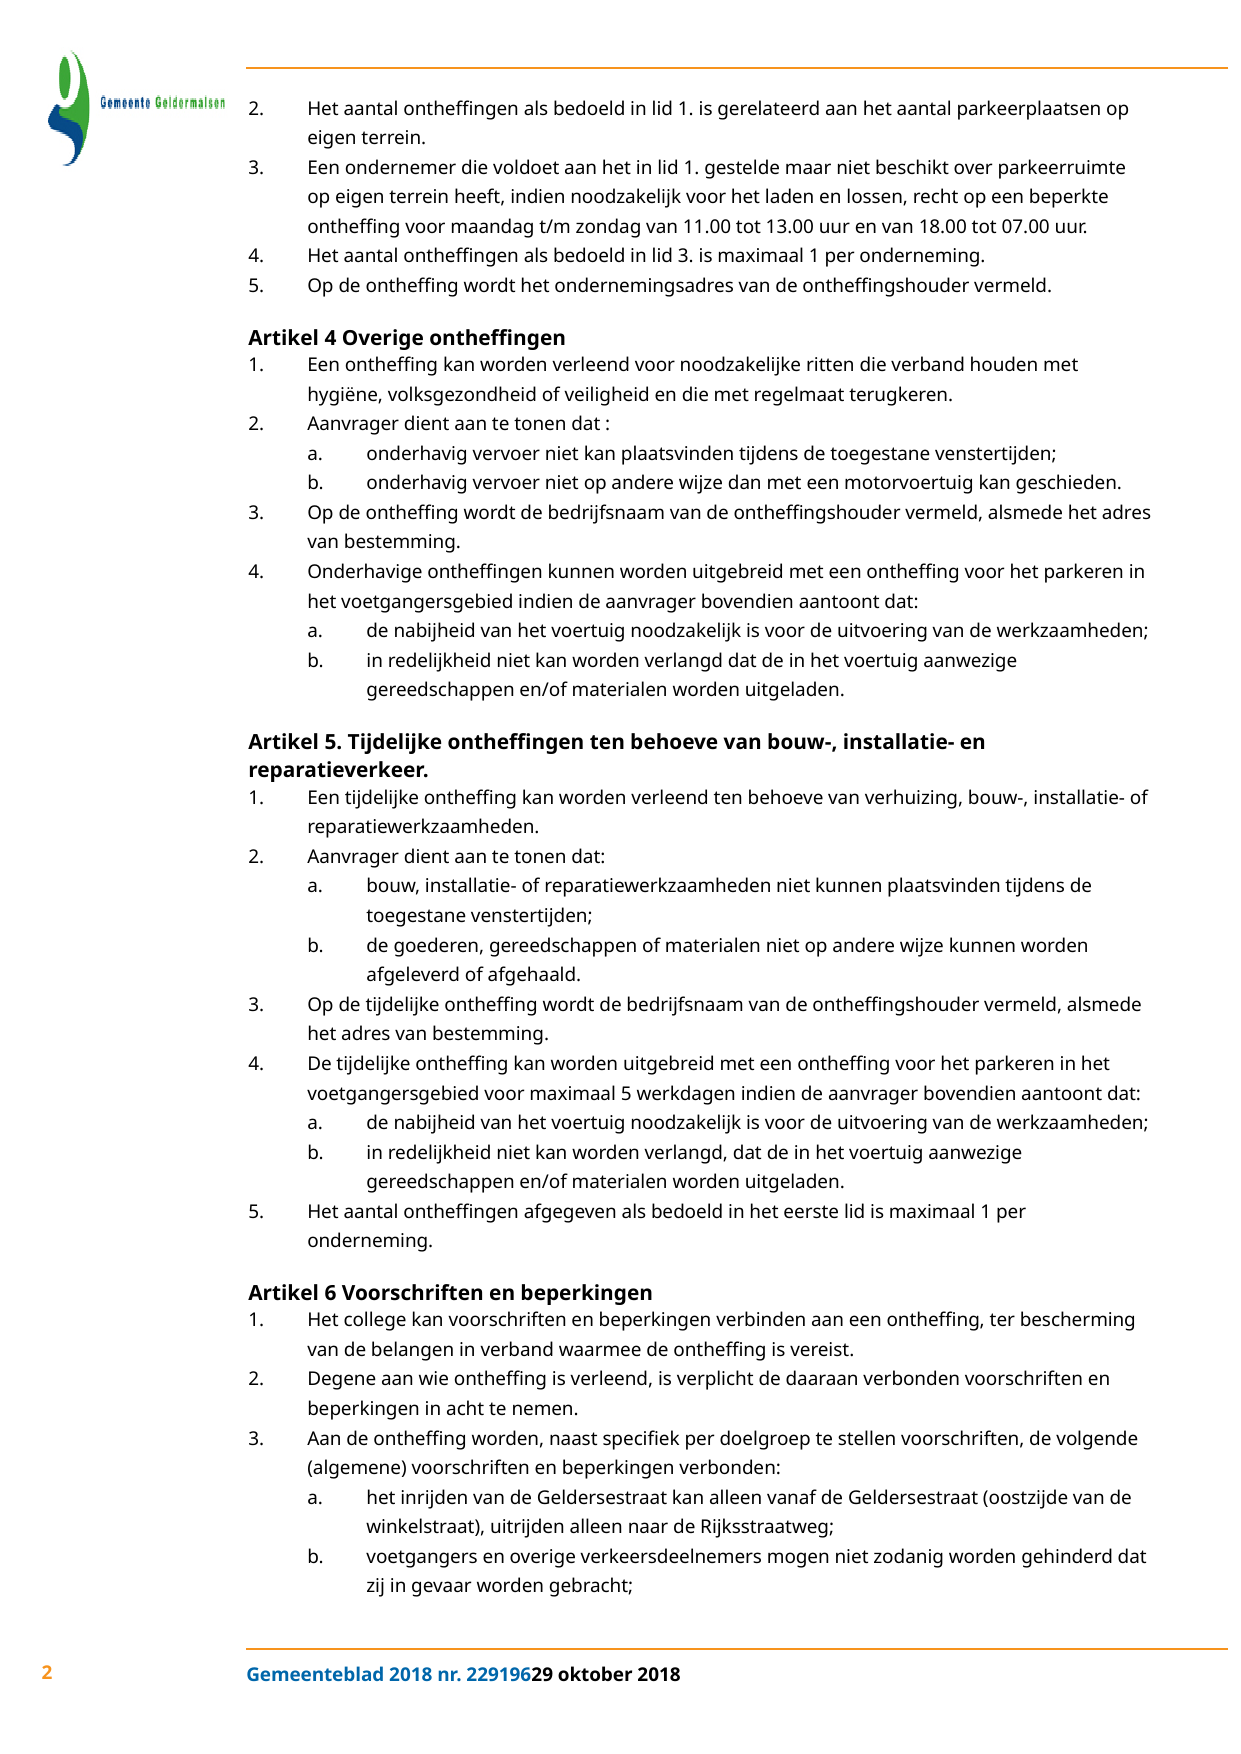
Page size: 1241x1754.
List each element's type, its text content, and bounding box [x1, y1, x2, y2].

list Aanvrager dient aan te tonen dat : [248, 410, 1152, 436]
list Een tijdelijke ontheffing kan worden verleend ten behoeve van verhuizing, bouw-, installatie- of reparatiewerkzaamheden. [248, 784, 1152, 839]
list in redelijkheid niet kan worden verlangd dat de in het voertuig aanwezige gereedschappen en/of materialen worden uitgeladen. [307, 647, 1152, 702]
list onderhavig vervoer niet op andere wijze dan met een motorvoertuig kan geschieden. [307, 469, 1152, 495]
list voetgangers en overige verkeersdeelnemers mogen niet zodanig worden gehinderd dat zij in gevaar worden gebracht; [307, 1543, 1152, 1598]
list Op de ontheffing wordt het ondernemingsadres van de ontheffingshouder vermeld. [248, 272, 1152, 298]
list Het aantal ontheffingen afgegeven als bedoeld in het eerste lid is maximaal 1 per onderneming. [248, 1198, 1152, 1253]
list de goederen, gereedschappen of materialen niet op andere wijze kunnen worden afgeleverd of afgehaald. [307, 932, 1152, 987]
list Op de tijdelijke ontheffing wordt de bedrijfsnaam van de ontheffingshouder vermeld, alsmede het adres van bestemming. [248, 991, 1152, 1046]
list Op de ontheffing wordt de bedrijfsnaam van de ontheffingshouder vermeld, alsmede het adres van bestemming. [248, 499, 1152, 554]
list De tijdelijke ontheffing kan worden uitgebreid met een ontheffing voor het parkeren in het voetgangersgebied voor maximaal 5 werkdagen indien de aanvrager bovendien aantoont dat: [248, 1050, 1152, 1105]
text Artikel 4 Overige ontheffingen [248, 323, 1152, 351]
list Degene aan wie ontheffing is verleend, is verplicht de daaraan verbonden voorschriften en beperkingen in acht te nemen. [248, 1366, 1152, 1421]
text Artikel 5. Tijdelijke ontheffingen ten behoeve van bouw-, installatie- en reparatieverkeer. [248, 727, 1152, 784]
list de nabijheid van het voertuig noodzakelijk is voor de uitvoering van de werkzaamheden; [307, 617, 1152, 643]
list Een ontheffing kan worden verleend voor noodzakelijke ritten die verband houden met hygiëne, volksgezondheid of veiligheid en die met regelmaat terugkeren. [248, 351, 1152, 406]
list het inrijden van de Geldersestraat kan alleen vanaf de Geldersestraat (oostzijde van de winkelstraat), uitrijden alleen naar de Rijksstraatweg; [307, 1484, 1152, 1539]
text Artikel 6 Voorschriften en beperkingen [248, 1278, 1152, 1306]
list in redelijkheid niet kan worden verlangd, dat de in het voertuig aanwezige gereedschappen en/of materialen worden uitgeladen. [307, 1139, 1152, 1194]
picture [41, 47, 231, 172]
list Aan de ontheffing worden, naast specifiek per doelgroep te stellen voorschriften, de volgende (algemene) voorschriften en beperkingen verbonden: [248, 1425, 1152, 1480]
list Het aantal ontheffingen als bedoeld in lid 3. is maximaal 1 per onderneming. [248, 243, 1152, 268]
list de nabijheid van het voertuig noodzakelijk is voor de uitvoering van de werkzaamheden; [307, 1109, 1152, 1135]
list onderhavig vervoer niet kan plaatsvinden tijdens de toegestane venstertijden; [307, 440, 1152, 466]
list bouw, installatie- of reparatiewerkzaamheden niet kunnen plaatsvinden tijdens de toegestane venstertijden; [307, 873, 1152, 928]
list Het college kan voorschriften en beperkingen verbinden aan een ontheffing, ter bescherming van de belangen in verband waarmee de ontheffing is vereist. [248, 1306, 1152, 1362]
list Het aantal ontheffingen als bedoeld in lid 1. is gerelateerd aan het aantal parkeerplaatsen op eigen terrein. [248, 95, 1152, 150]
list Een ondernemer die voldoet aan het in lid 1. gestelde maar niet beschikt over parkeerruimte op eigen terrein heeft, indien noodzakelijk voor het laden en lossen, recht op een beperkte ontheffing voor maandag t/m zondag van 11.00 tot 13.00 uur en van 18.00 tot 07.00 uur. [248, 154, 1152, 239]
list Onderhavige ontheffingen kunnen worden uitgebreid met een ontheffing voor het parkeren in het voetgangersgebied indien de aanvrager bovendien aantoont dat: [248, 558, 1152, 613]
list Aanvrager dient aan te tonen dat: [248, 843, 1152, 869]
